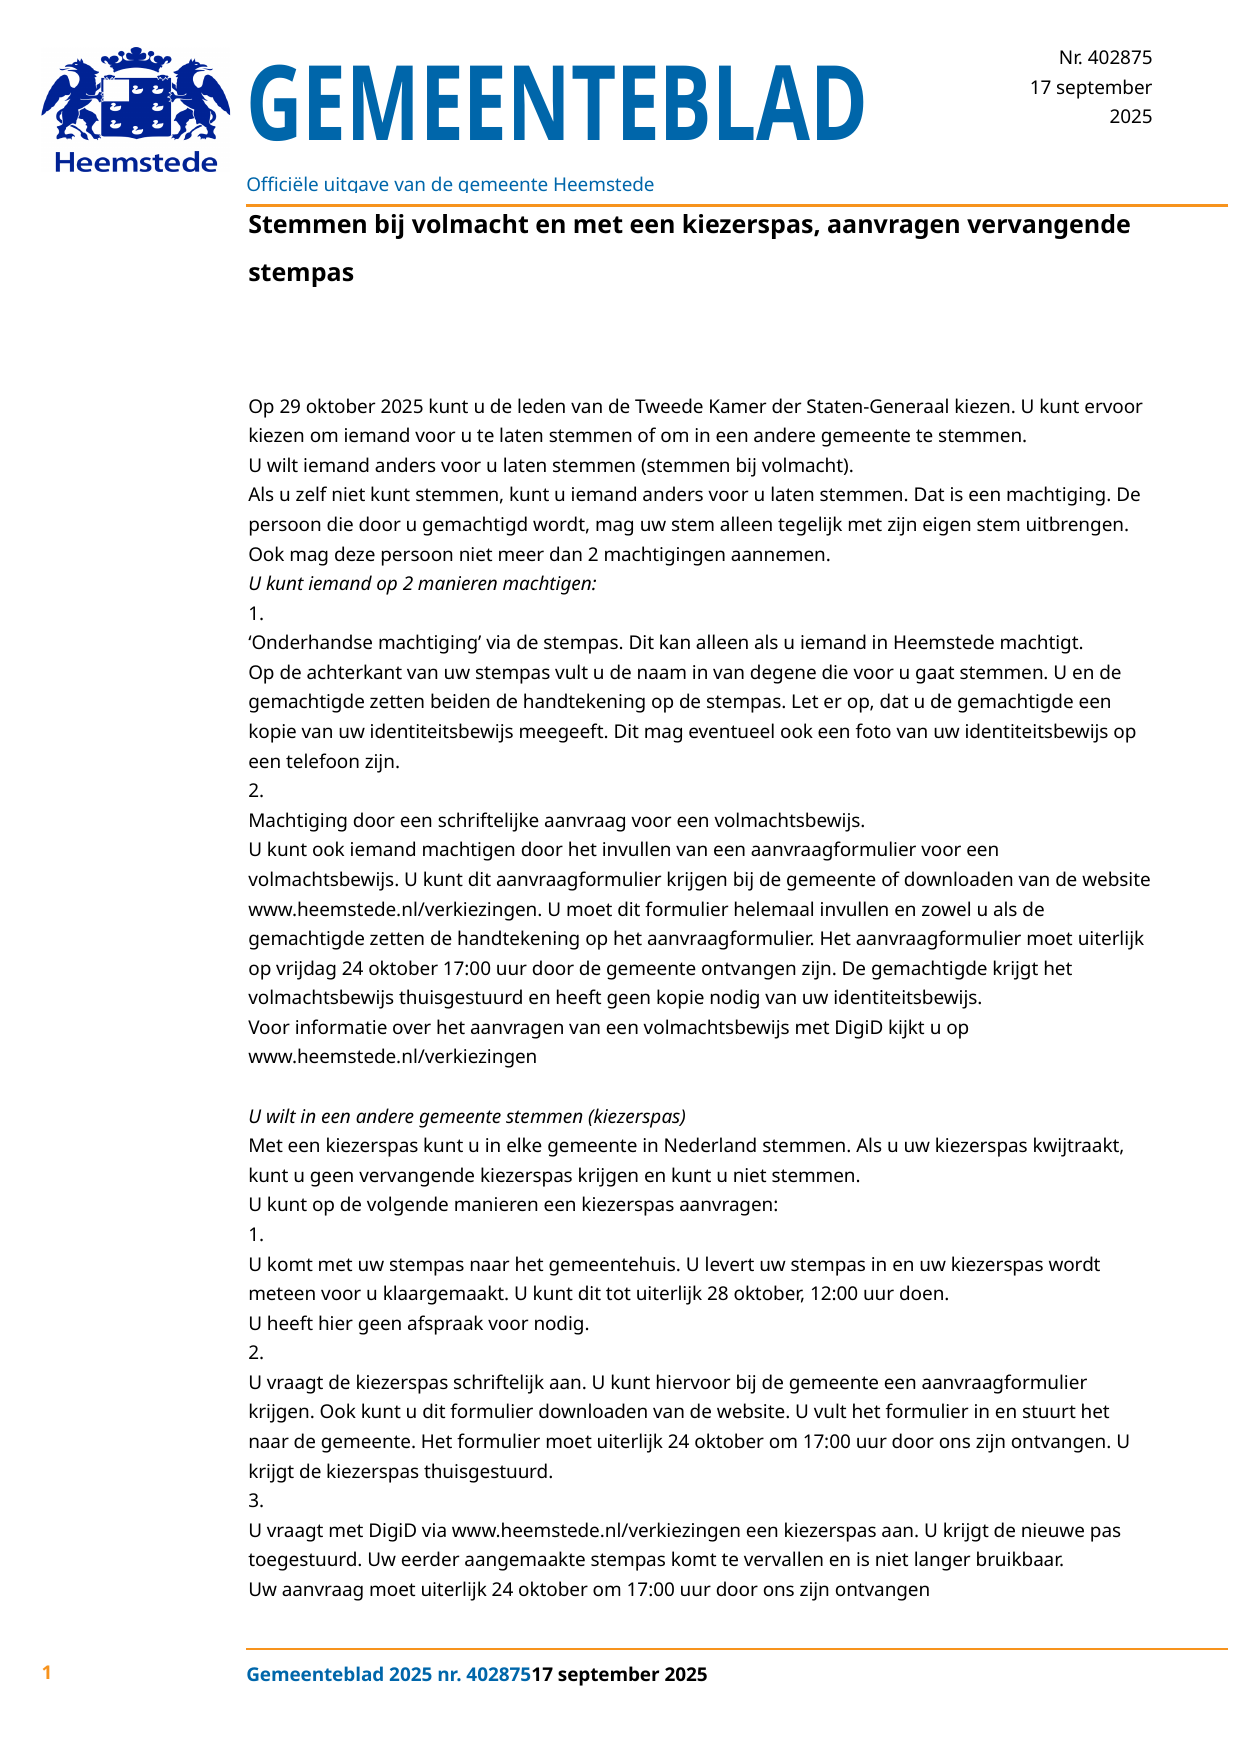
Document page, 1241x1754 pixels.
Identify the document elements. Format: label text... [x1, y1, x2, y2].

text U komt met uw stempas naar het gemeentehuis. U levert uw stempas in en uw kiezerspas wordt meteen voor u klaargemaakt. U kunt dit tot uiterlijk 28 oktober, 12:00 uur doen. [248, 1251, 1152, 1306]
text Op 29 oktober 2025 kunt u de leden van de Tweede Kamer der Staten-Generaal kiezen. U kunt ervoor kiezen om iemand voor u te laten stemmen of om in een andere gemeente te stemmen. [248, 393, 1152, 448]
text 1. [248, 600, 1152, 626]
picture [41, 47, 231, 172]
text 3. [248, 1487, 1152, 1513]
text U kunt iemand op 2 manieren machtigen: [248, 570, 1152, 596]
text U kunt ook iemand machtigen door het invullen van een aanvraagformulier voor een volmachtsbewijs. U kunt dit aanvraagformulier krijgen bij de gemeente of downloaden van de website www.heemstede.nl/verkiezingen. U moet dit formulier helemaal invullen en zowel u als de gemachtigde zetten de handtekening op het aanvraagformulier. Het aanvraagformulier moet uiterlijk op vrijdag 24 oktober 17:00 uur door de gemeente ontvangen zijn. De gemachtigde krijgt het volmachtsbewijs thuisgestuurd en heeft geen kopie nodig van uw identiteitsbewijs. [248, 837, 1152, 1010]
text Met een kiezerspas kunt u in elke gemeente in Nederland stemmen. Als u uw kiezerspas kwijtraakt, kunt u geen vervangende kiezerspas krijgen en kunt u niet stemmen. [248, 1132, 1152, 1188]
text U heeft hier geen afspraak voor nodig. [248, 1310, 1152, 1336]
text U vraagt de kiezerspas schriftelijk aan. U kunt hiervoor bij de gemeente een aanvraagformulier krijgen. Ook kunt u dit formulier downloaden van de website. U vult het formulier in en stuurt het naar de gemeente. Het formulier moet uiterlijk 24 oktober om 17:00 uur door ons zijn ontvangen. U krijgt de kiezerspas thuisgestuurd. [248, 1369, 1152, 1484]
text Stemmen bij volmacht en met een kiezerspas, aanvragen vervangende stempas [248, 207, 1152, 288]
text U kunt op de volgende manieren een kiezerspas aanvragen: [248, 1192, 1152, 1217]
text Voor informatie over het aanvragen van een volmachtsbewijs met DigiD kijkt u op www.heemstede.nl/verkiezingen [248, 1014, 1152, 1069]
text U vraagt met DigiD via www.heemstede.nl/verkiezingen een kiezerspas aan. U krijgt de nieuwe pas toegestuurd. Uw eerder aangemaakte stempas komt te vervallen en is niet langer bruikbaar. [248, 1517, 1152, 1572]
text Op de achterkant van uw stempas vult u de naam in van degene die voor u gaat stemmen. U en de gemachtigde zetten beiden de handtekening op de stempas. Let er op, dat u de gemachtigde een kopie van uw identiteitsbewijs meegeeft. Dit mag eventueel ook een foto van uw identiteitsbewijs op een telefoon zijn. [248, 659, 1152, 774]
text Uw aanvraag moet uiterlijk 24 oktober om 17:00 uur door ons zijn ontvangen [248, 1576, 1152, 1602]
text U wilt in een andere gemeente stemmen (kiezerspas) [248, 1103, 1152, 1129]
text 1. [248, 1221, 1152, 1247]
text 2. [248, 777, 1152, 803]
text U wilt iemand anders voor u laten stemmen (stemmen bij volmacht). [248, 452, 1152, 478]
text 2. [248, 1339, 1152, 1365]
text Machtiging door een schriftelijke aanvraag voor een volmachtsbewijs. [248, 807, 1152, 833]
text ‘Onderhandse machtiging’ via de stempas. Dit kan alleen als u iemand in Heemstede machtigt. [248, 629, 1152, 655]
text Als u zelf niet kunt stemmen, kunt u iemand anders voor u laten stemmen. Dat is een machtiging. De persoon die door u gemachtigd wordt, mag uw stem alleen tegelijk met zijn eigen stem uitbrengen. Ook mag deze persoon niet meer dan 2 machtigingen aannemen. [248, 482, 1152, 567]
